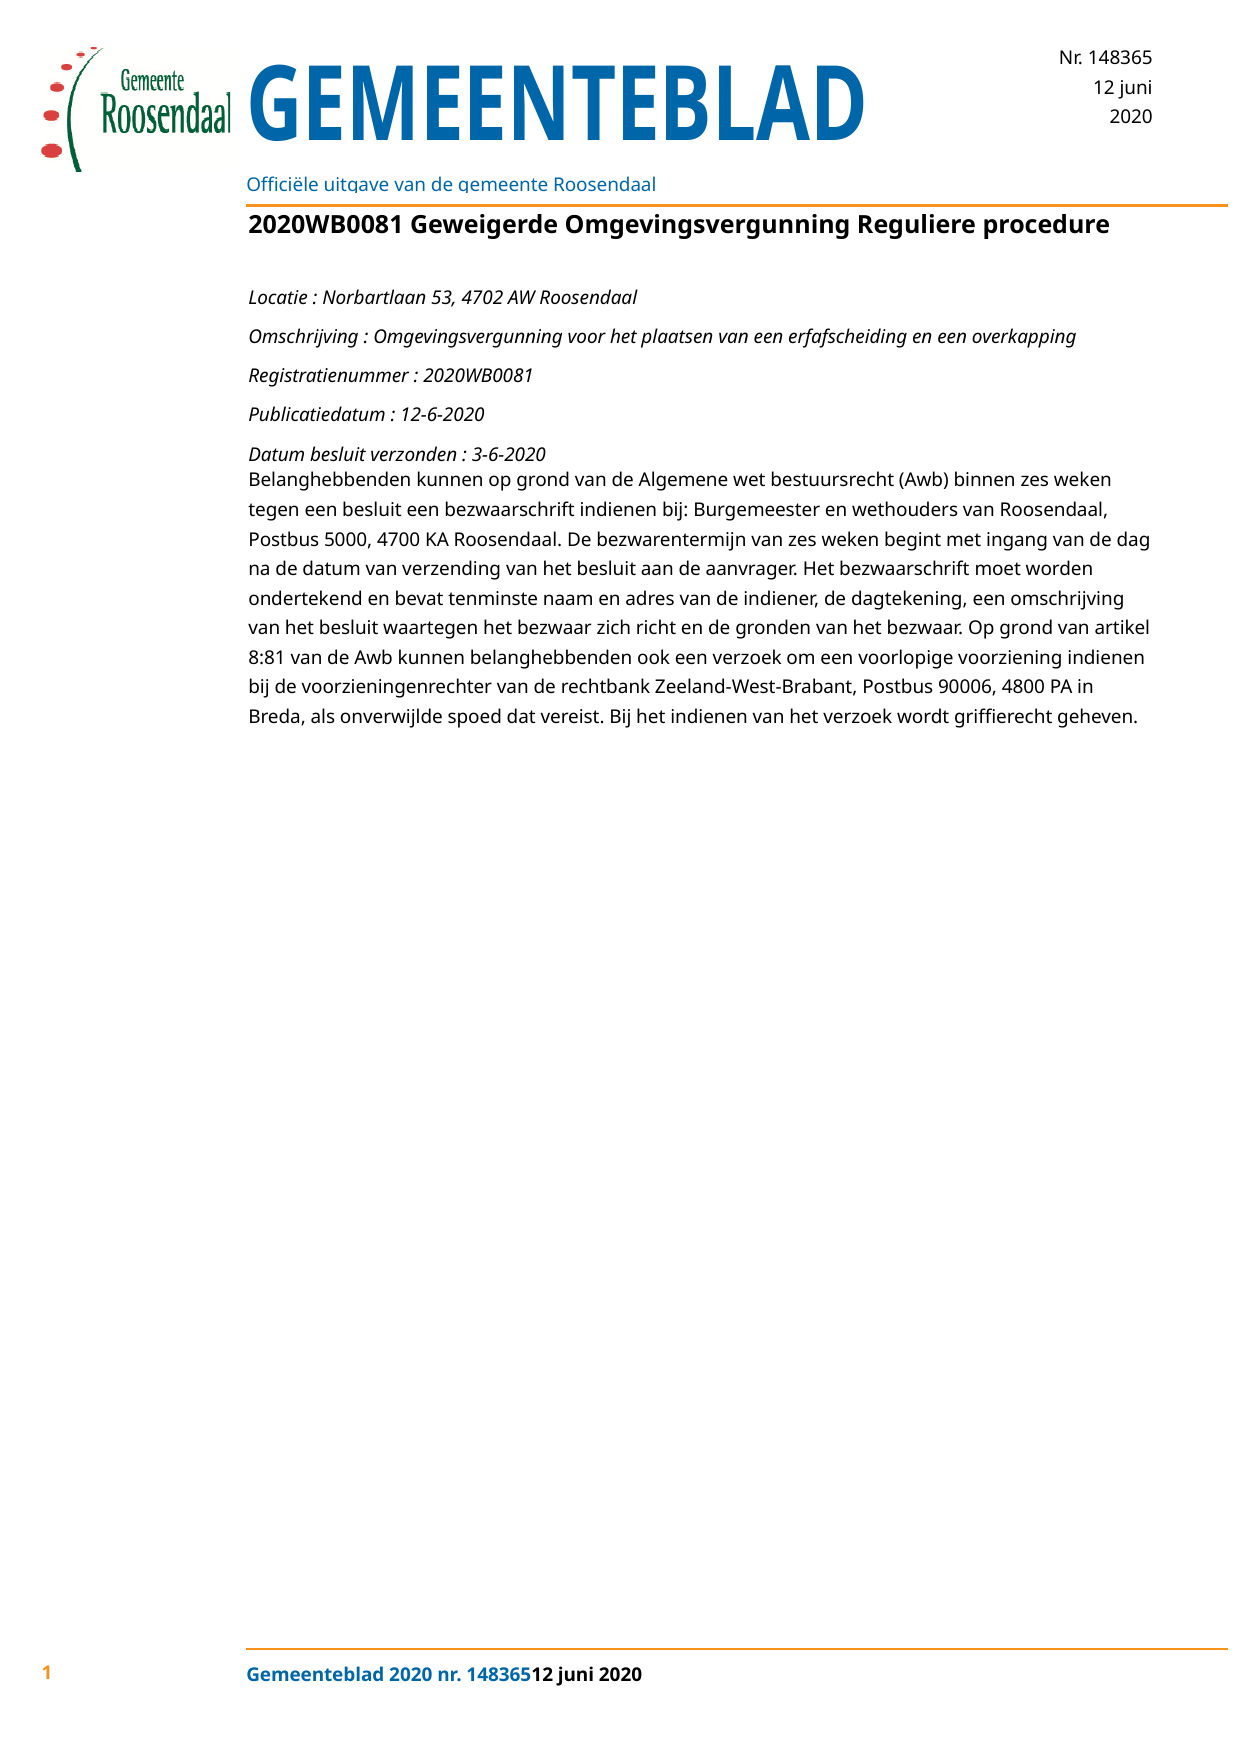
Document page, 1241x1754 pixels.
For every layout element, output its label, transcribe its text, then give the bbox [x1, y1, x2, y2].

text Locatie : Norbartlaan 53, 4702 AW Roosendaal [248, 284, 1152, 309]
text Omschrijving : Omgevingsvergunning voor het plaatsen van een erfafscheiding en een overkapping [248, 323, 1152, 349]
text 2020WB0081 Geweigerde Omgevingsvergunning Reguliere procedure [248, 207, 1152, 241]
text Datum besluit verzonden : 3-6-2020 [248, 441, 1152, 467]
text Registratienummer : 2020WB0081 [248, 362, 1152, 388]
picture [41, 47, 231, 172]
text Publicatiedatum : 12-6-2020 [248, 402, 1152, 427]
text Belanghebbenden kunnen op grond van de Algemene wet bestuursrecht (Awb) binnen zes weken tegen een besluit een bezwaarschrift indienen bij: Burgemeester en wethouders van Roosendaal, Postbus 5000, 4700 KA Roosendaal. De bezwarentermijn van zes weken begint met ingang van de dag na de datum van verzending van het besluit aan de aanvrager. Het bezwaarschrift moet worden ondertekend en bevat tenminste naam en adres van de indiener, de dagtekening, een omschrijving van het besluit waartegen het bezwaar zich richt en de gronden van het bezwaar. Op grond van artikel 8:81 van de Awb kunnen belanghebbenden ook een verzoek om een voorlopige voorziening indienen bij de voorzieningenrechter van de rechtbank Zeeland-West-Brabant, Postbus 90006, 4800 PA in Breda, als onverwijlde spoed dat vereist. Bij het indienen van het verzoek wordt griffierecht geheven. [248, 467, 1152, 729]
